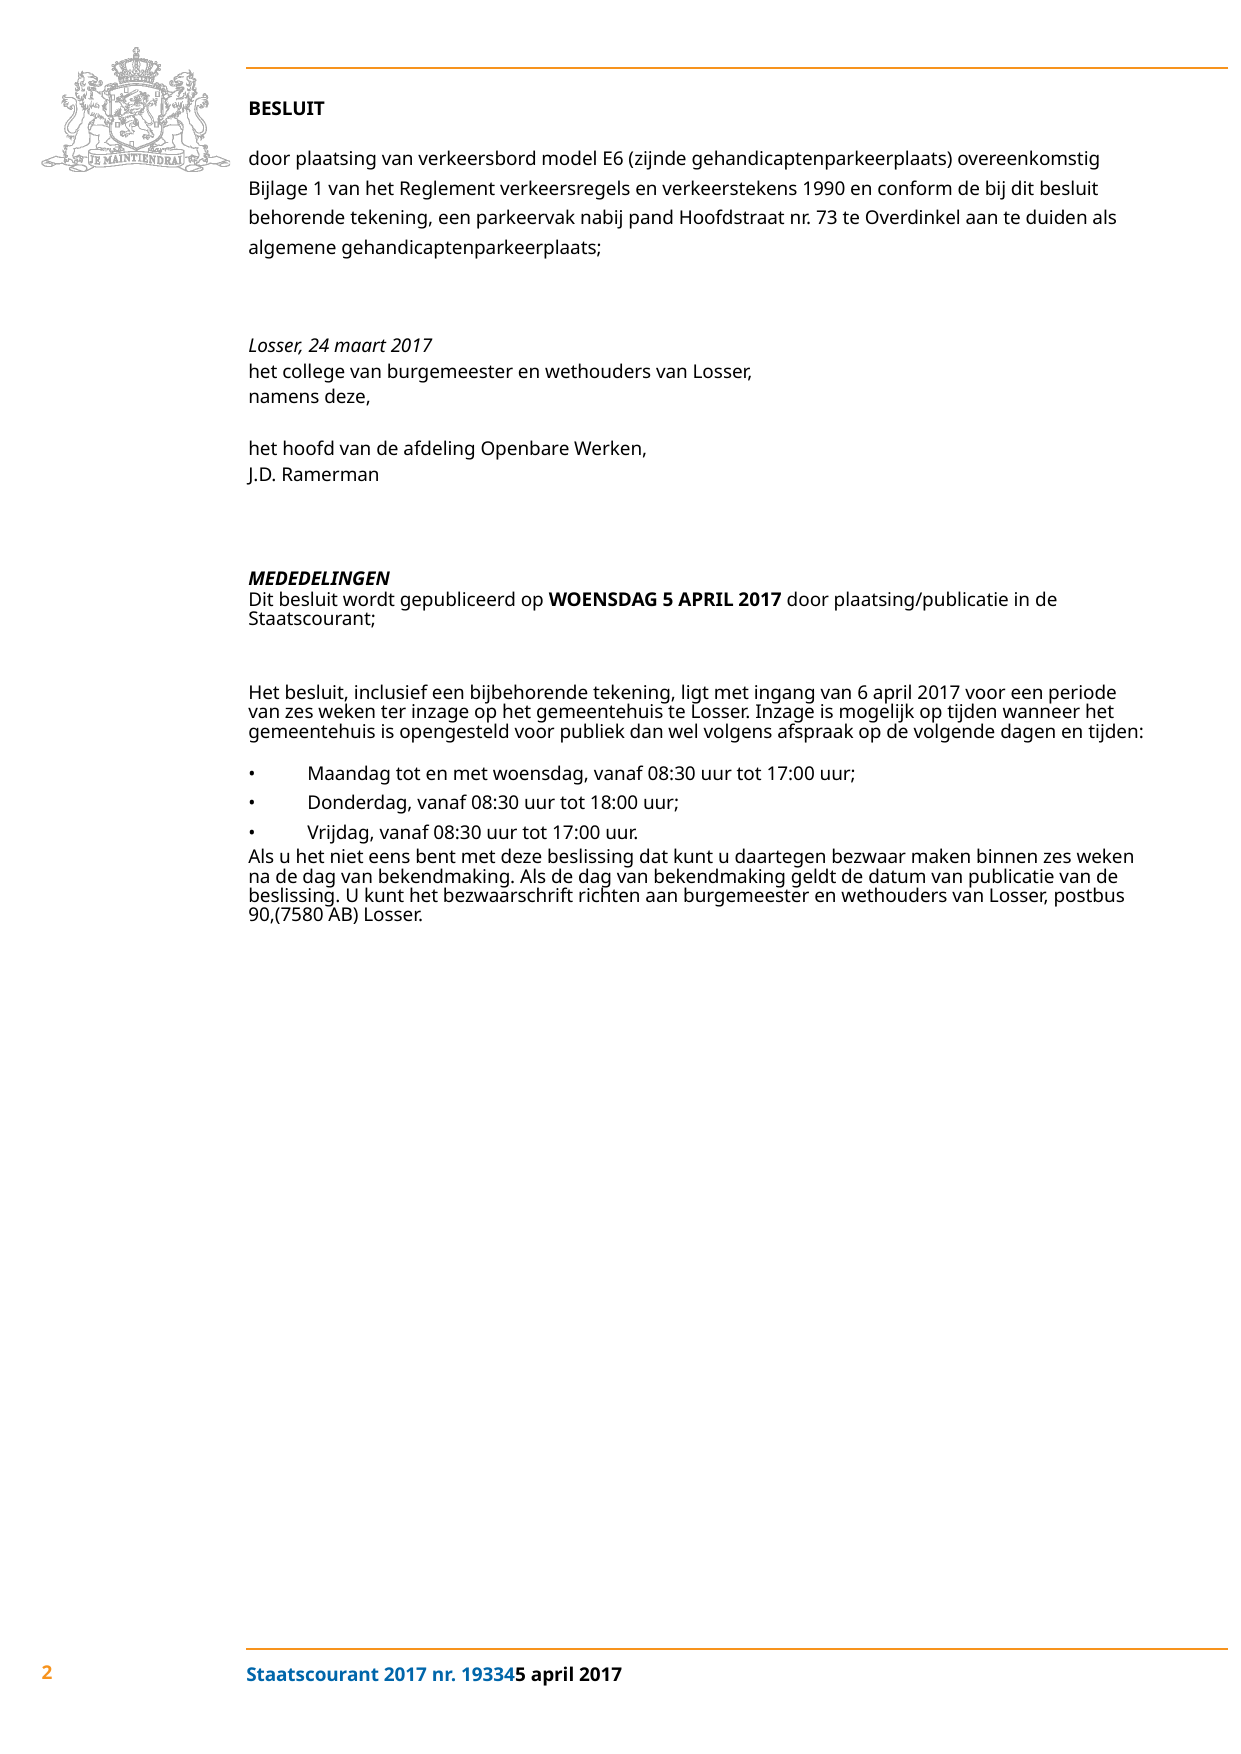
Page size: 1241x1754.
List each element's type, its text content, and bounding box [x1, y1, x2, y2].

text het hoofd van de afdeling Openbare Werken, [248, 435, 1152, 461]
list Donderdag, vanaf 08:30 uur tot 18:00 uur; [248, 789, 1152, 815]
text J.D. Ramerman [248, 461, 1152, 487]
text Als u het niet eens bent met deze beslissing dat kunt u daartegen bezwaar maken binnen zes weken na de dag van bekendmaking. Als de dag van bekendmaking geldt de datum van publicatie van de beslissing. U kunt het bezwaarschrift richten aan burgemeester en wethouders van Losser, postbus 90,(7580 AB) Losser. [248, 848, 1152, 926]
text Het besluit, inclusief een bijbehorende tekening, ligt met ingang van 6 april 2017 voor een periode van zes weken ter inzage op het gemeentehuis te Losser. Inzage is mogelijk op tijden wanneer het gemeentehuis is opengesteld voor publiek dan wel volgens afspraak op de volgende dagen en tijden: [248, 684, 1152, 742]
list Maandag tot en met woensdag, vanaf 08:30 uur tot 17:00 uur; [248, 760, 1152, 785]
text Dit besluit wordt gepubliceerd op WOENSDAG 5 APRIL 2017 door plaatsing/publicatie in de Staatscourant; [248, 591, 1152, 629]
picture [41, 47, 231, 172]
text Losser, 24 maart 2017 [248, 332, 1152, 358]
text MEDEDELINGEN [248, 565, 1152, 591]
list Vrijdag, vanaf 08:30 uur tot 17:00 uur. [248, 819, 1152, 844]
text door plaatsing van verkeersbord model E6 (zijnde gehandicaptenparkeerplaats) overeenkomstig Bijlage 1 van het Reglement verkeersregels en verkeerstekens 1990 en conform de bij dit besluit behorende tekening, een parkeervak nabij pand Hoofdstraat nr. 73 te Overdinkel aan te duiden als algemene gehandicaptenparkeerplaats; [248, 145, 1152, 260]
text BESLUIT [248, 95, 1152, 121]
text namens deze, [248, 384, 1152, 409]
text het college van burgemeester en wethouders van Losser, [248, 358, 1152, 384]
